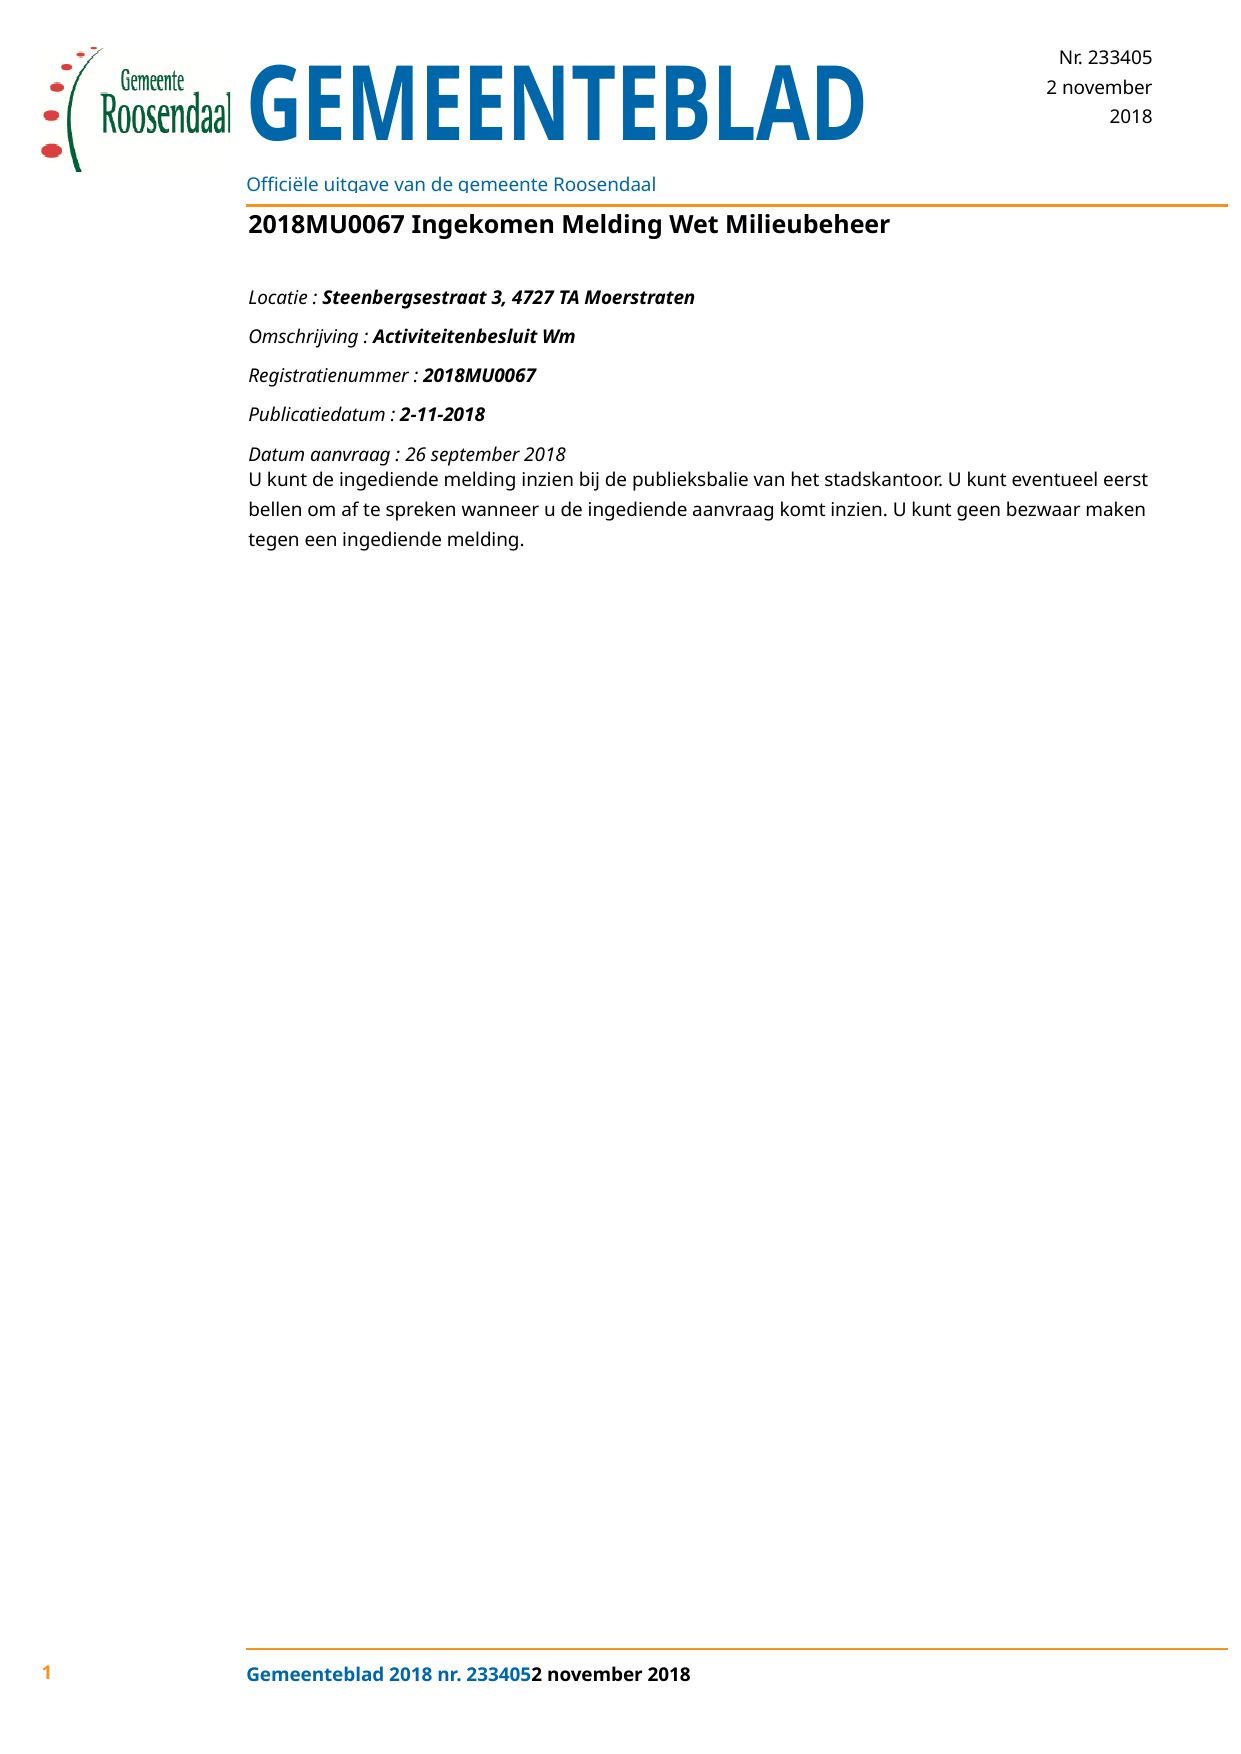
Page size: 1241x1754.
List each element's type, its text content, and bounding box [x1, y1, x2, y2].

text Locatie : Steenbergsestraat 3, 4727 TA Moerstraten [248, 284, 1152, 309]
text Publicatiedatum : 2-11-2018 [248, 402, 1152, 427]
text Datum aanvraag : 26 september 2018 [248, 441, 1152, 467]
text Registratienummer : 2018MU0067 [248, 362, 1152, 388]
picture [41, 47, 231, 172]
text 2018MU0067 Ingekomen Melding Wet Milieubeheer [248, 207, 1152, 241]
text U kunt de ingediende melding inzien bij de publieksbalie van het stadskantoor. U kunt eventueel eerst bellen om af te spreken wanneer u de ingediende aanvraag komt inzien. U kunt geen bezwaar maken tegen een ingediende melding. [248, 467, 1152, 552]
text Omschrijving : Activiteitenbesluit Wm [248, 323, 1152, 349]
